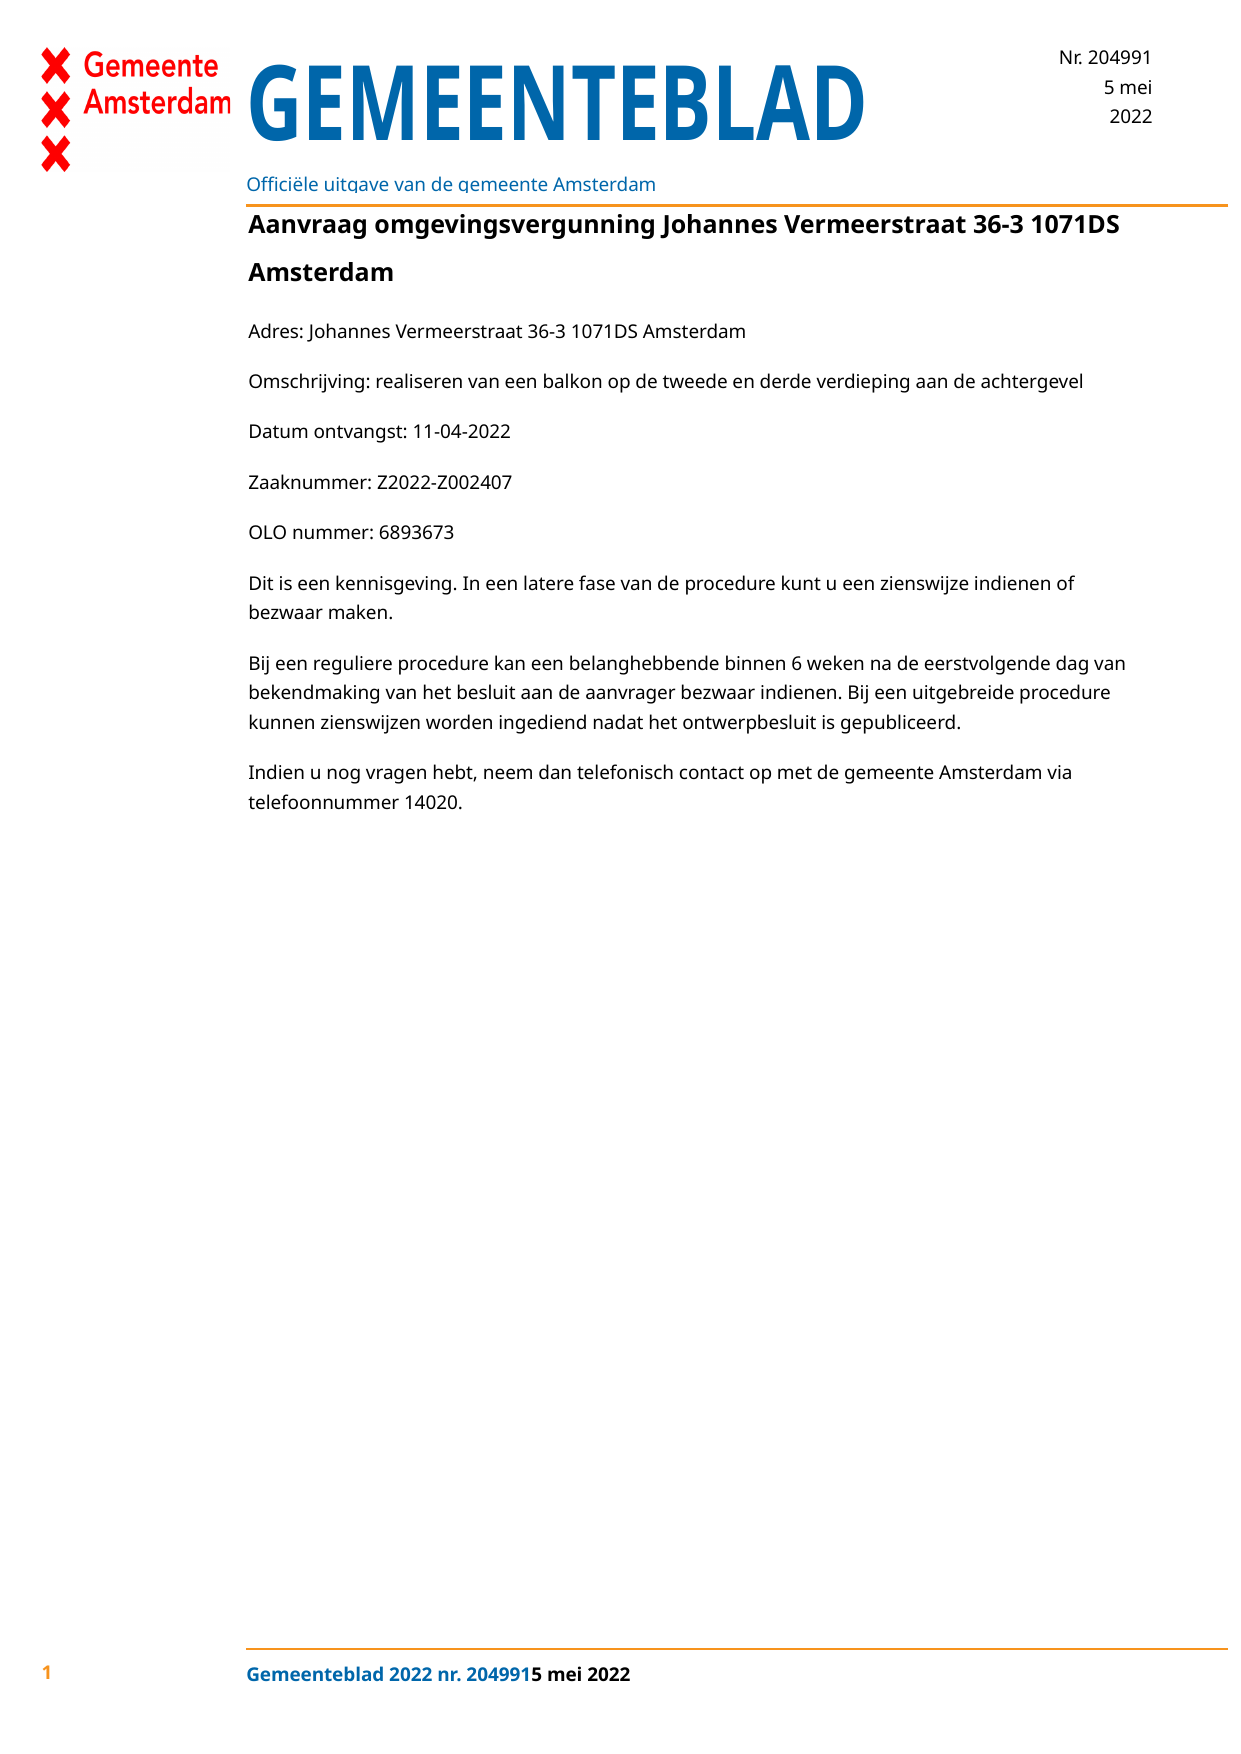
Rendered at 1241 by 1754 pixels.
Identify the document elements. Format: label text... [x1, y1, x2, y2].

text OLO nummer: 6893673 [248, 519, 1152, 545]
text Adres: Johannes Vermeerstraat 36-3 1071DS Amsterdam [248, 318, 1152, 344]
text Zaaknummer: Z2022-Z002407 [248, 469, 1152, 495]
picture [41, 47, 231, 172]
text Datum ontvangst: 11-04-2022 [248, 419, 1152, 444]
text Dit is een kennisgeving. In een latere fase van de procedure kunt u een zienswijze indienen of bezwaar maken. [248, 570, 1152, 625]
text Aanvraag omgevingsvergunning Johannes Vermeerstraat 36-3 1071DS Amsterdam [248, 207, 1152, 288]
text Omschrijving: realiseren van een balkon op de tweede en derde verdieping aan de achtergevel [248, 368, 1152, 394]
text Bij een reguliere procedure kan een belanghebbende binnen 6 weken na de eerstvolgende dag van bekendmaking van het besluit aan de aanvrager bezwaar indienen. Bij een uitgebreide procedure kunnen zienswijzen worden ingediend nadat het ontwerpbesluit is gepubliceerd. [248, 650, 1152, 735]
text Indien u nog vragen hebt, neem dan telefonisch contact op met de gemeente Amsterdam via telefoonnummer 14020. [248, 759, 1152, 815]
